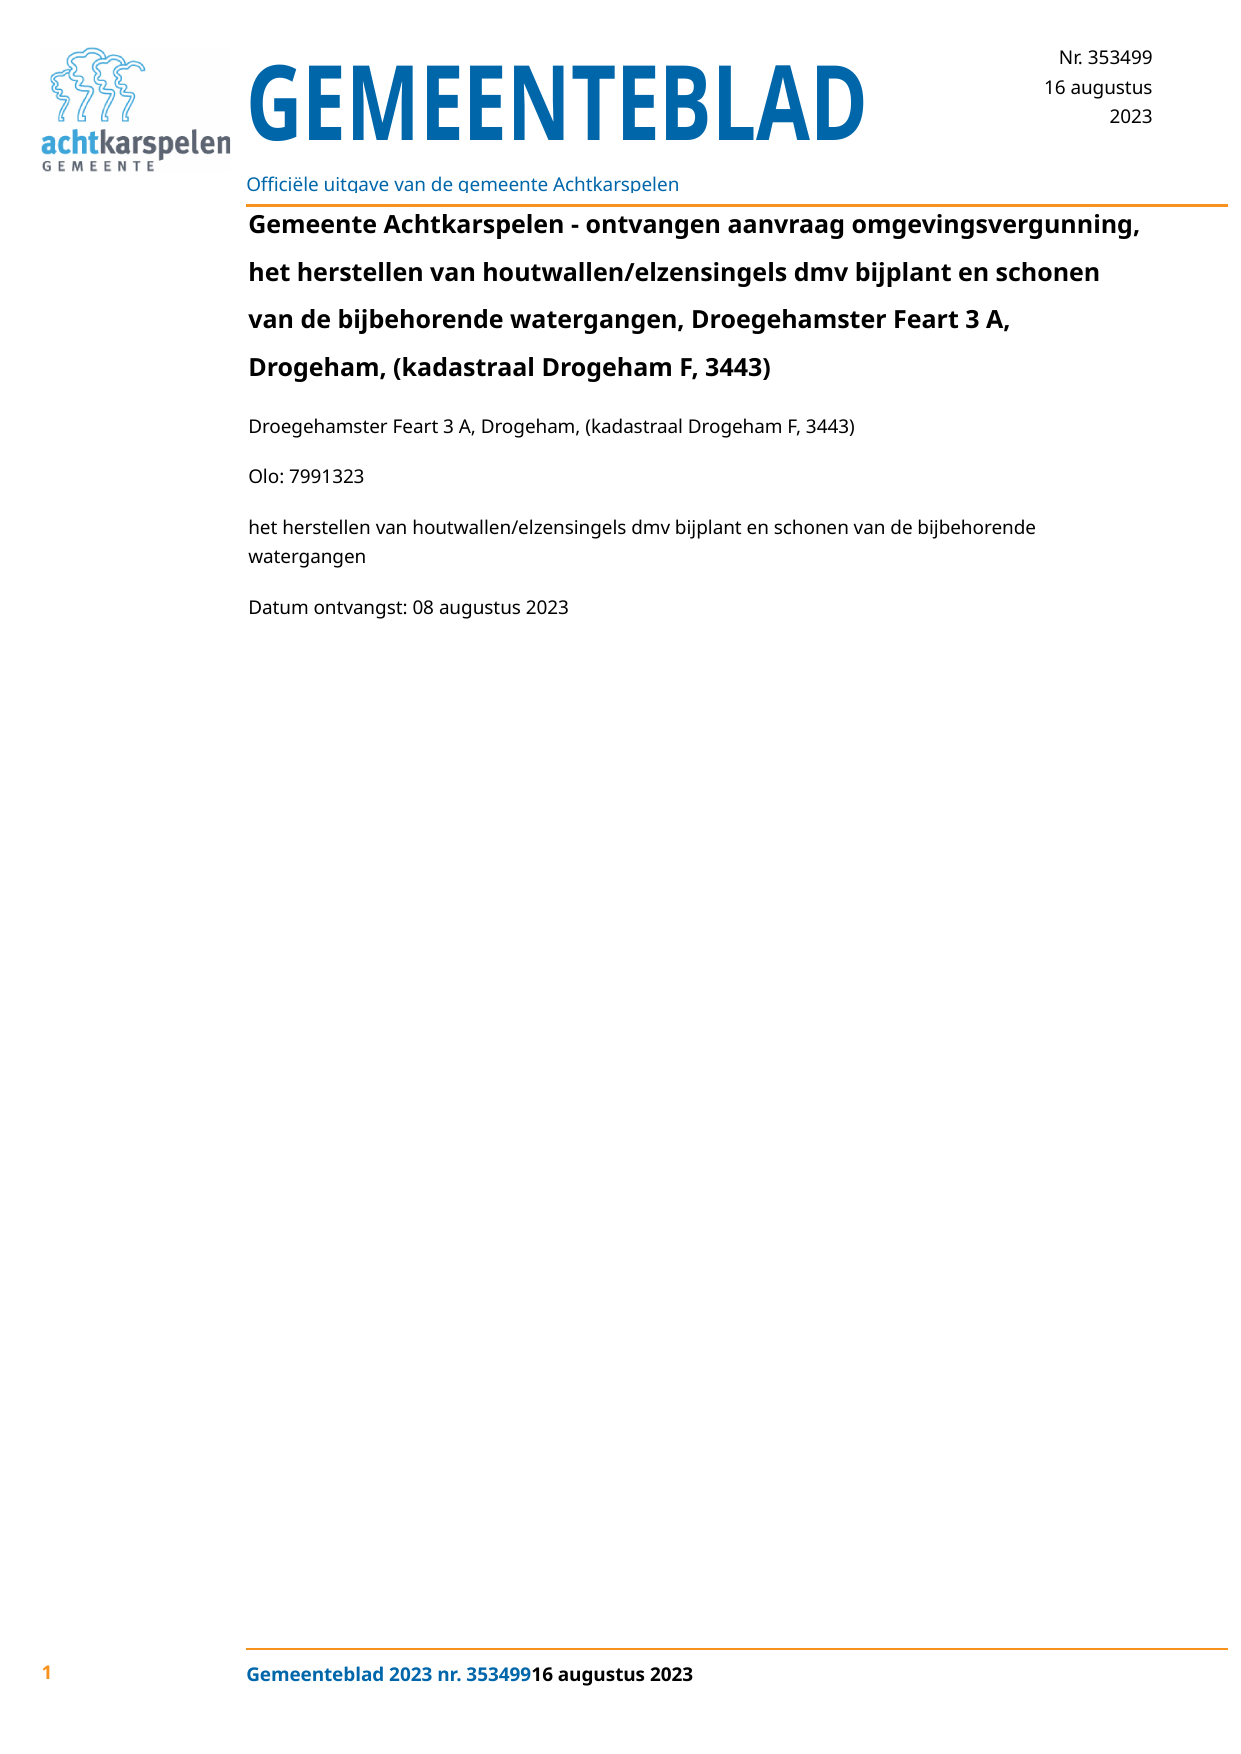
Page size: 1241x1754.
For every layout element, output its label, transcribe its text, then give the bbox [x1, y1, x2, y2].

text het herstellen van houtwallen/elzensingels dmv bijplant en schonen van de bijbehorende watergangen [248, 514, 1152, 569]
text Gemeente Achtkarspelen - ontvangen aanvraag omgevingsvergunning, het herstellen van houtwallen/elzensingels dmv bijplant en schonen van de bijbehorende watergangen, Droegehamster Feart 3 A, Drogeham, (kadastraal Drogeham F, 3443) [248, 207, 1152, 384]
text Droegehamster Feart 3 A, Drogeham, (kadastraal Drogeham F, 3443) [248, 413, 1152, 439]
text Olo: 7991323 [248, 463, 1152, 489]
picture [41, 47, 231, 172]
text Datum ontvangst: 08 augustus 2023 [248, 594, 1152, 620]
